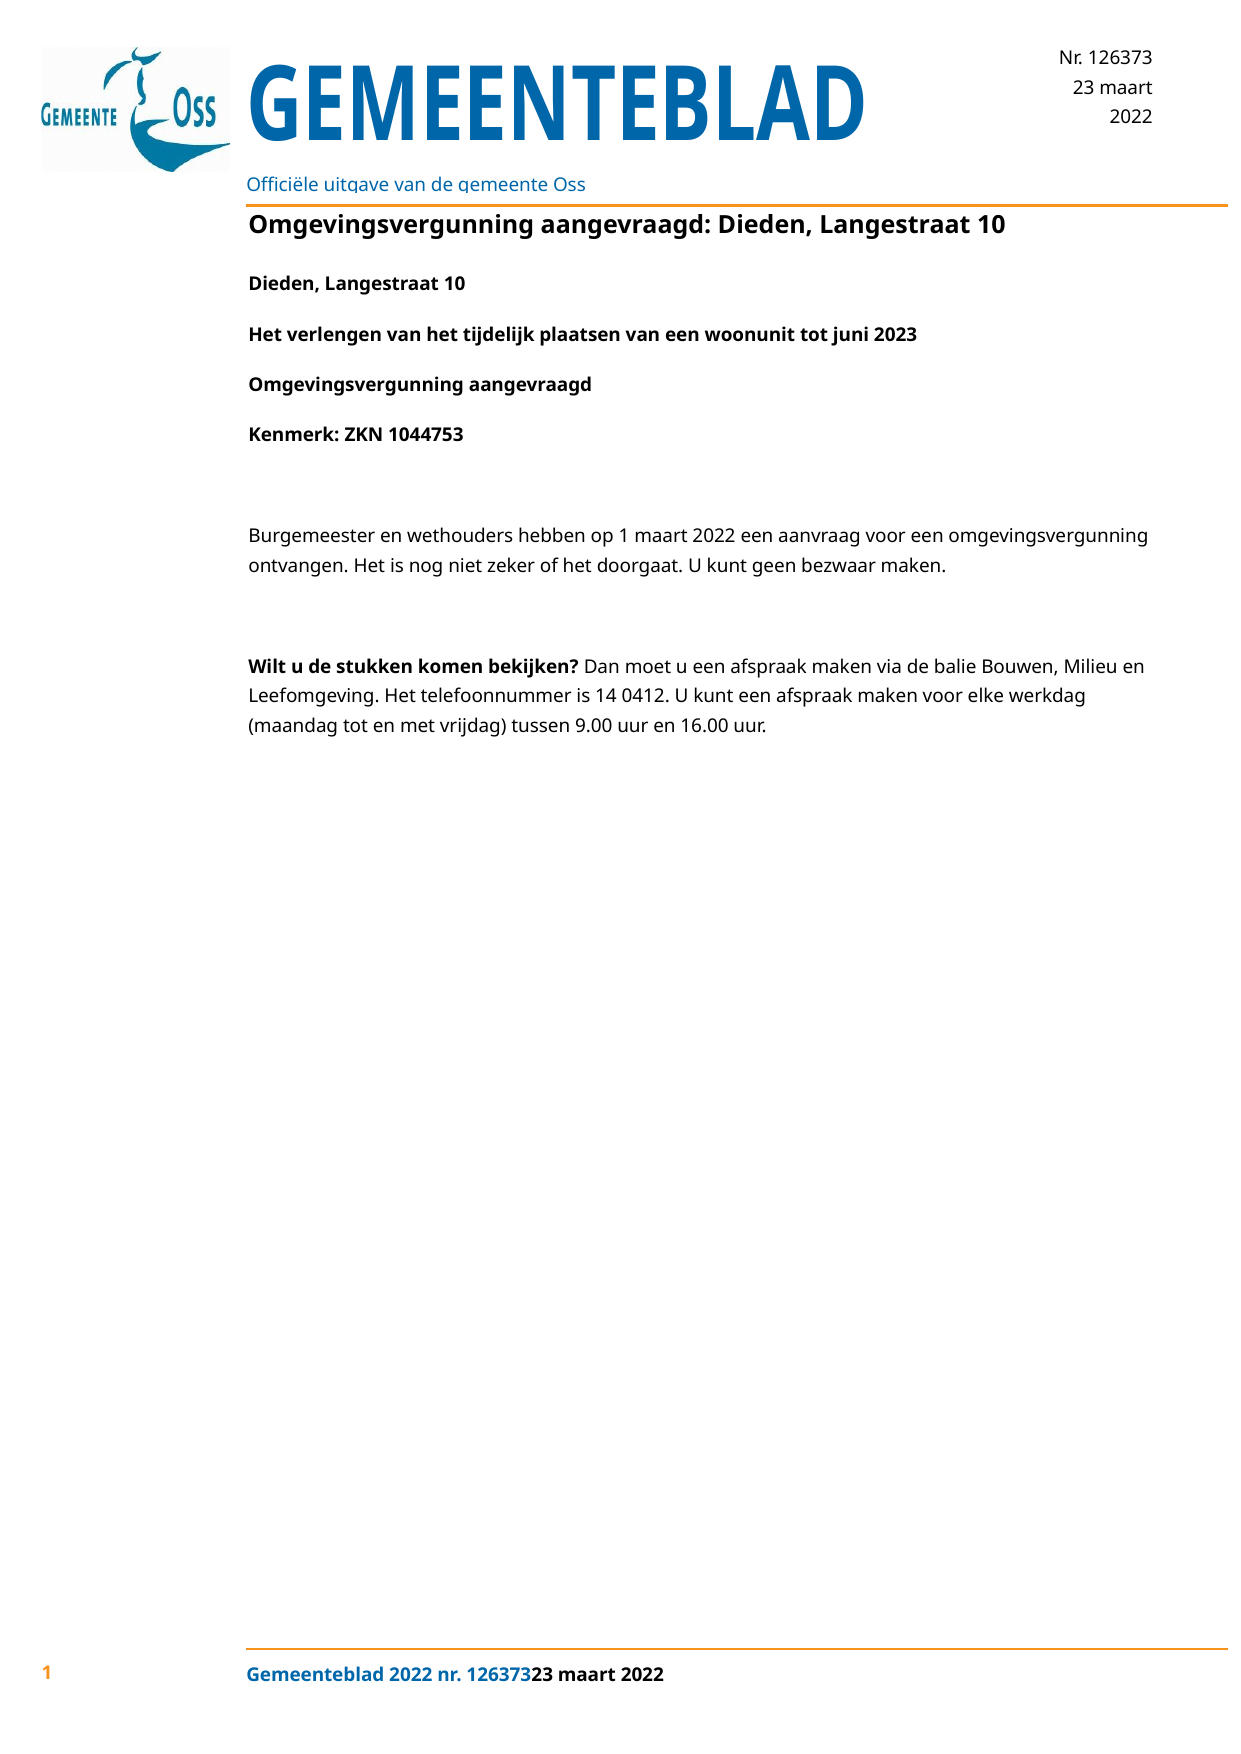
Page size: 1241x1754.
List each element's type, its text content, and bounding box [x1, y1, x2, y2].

text Omgevingsvergunning aangevraagd: Dieden, Langestraat 10 [248, 207, 1152, 241]
text Wilt u de stukken komen bekijken? Dan moet u een afspraak maken via de balie Bouwen, Milieu en Leefomgeving. Het telefoonnummer is 14 0412. U kunt een afspraak maken voor elke werkdag (maandag tot en met vrijdag) tussen 9.00 uur en 16.00 uur. [248, 653, 1152, 738]
text Omgevingsvergunning aangevraagd [248, 371, 1152, 397]
text Het verlengen van het tijdelijk plaatsen van een woonunit tot juni 2023 [248, 321, 1152, 346]
text Burgemeester en wethouders hebben op 1 maart 2022 een aanvraag voor een omgevingsvergunning ontvangen. Het is nog niet zeker of het doorgaat. U kunt geen bezwaar maken. [248, 522, 1152, 578]
text Dieden, Langestraat 10 [248, 270, 1152, 296]
text Kenmerk: ZKN 1044753 [248, 422, 1152, 447]
picture [41, 47, 231, 172]
